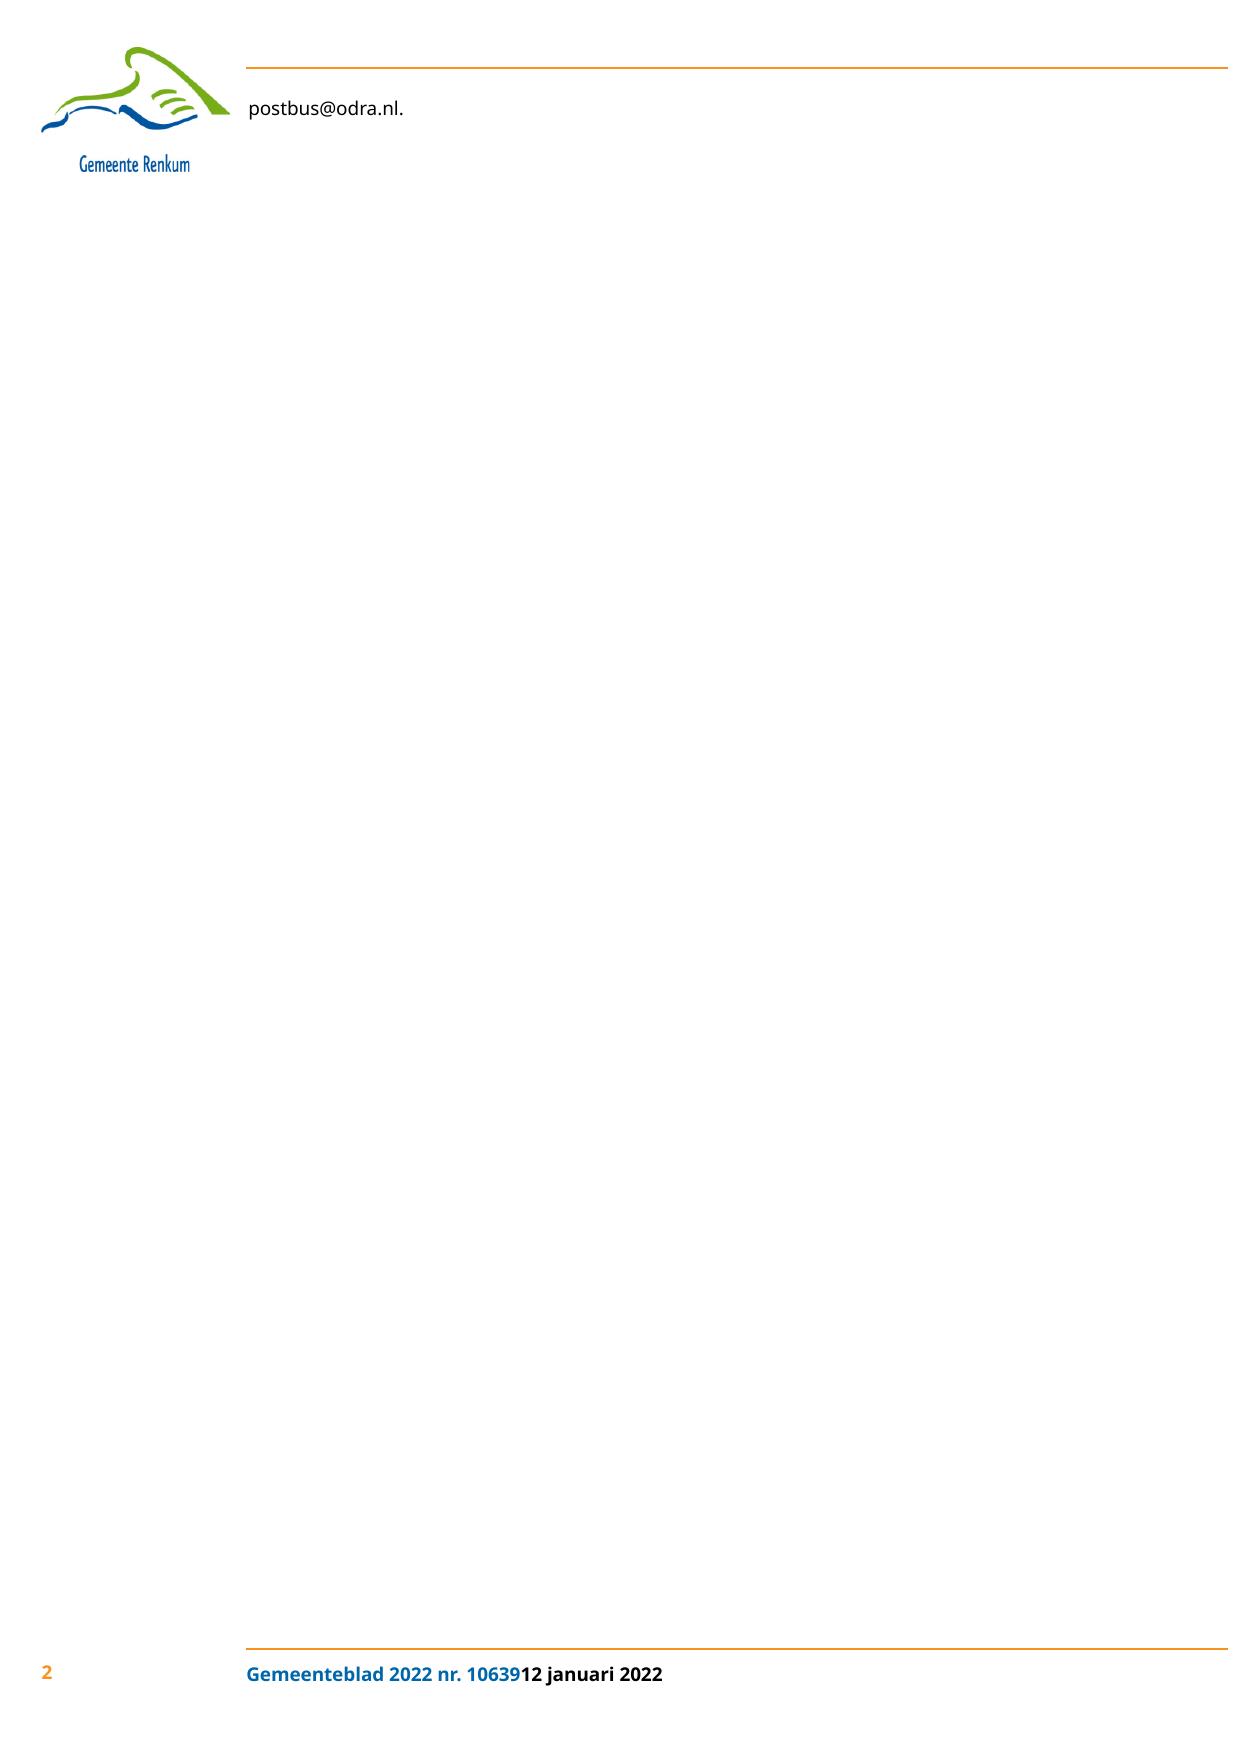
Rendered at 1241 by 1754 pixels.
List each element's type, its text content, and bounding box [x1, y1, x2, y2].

picture [41, 47, 231, 172]
text postbus@odra.nl. [248, 95, 1152, 121]
